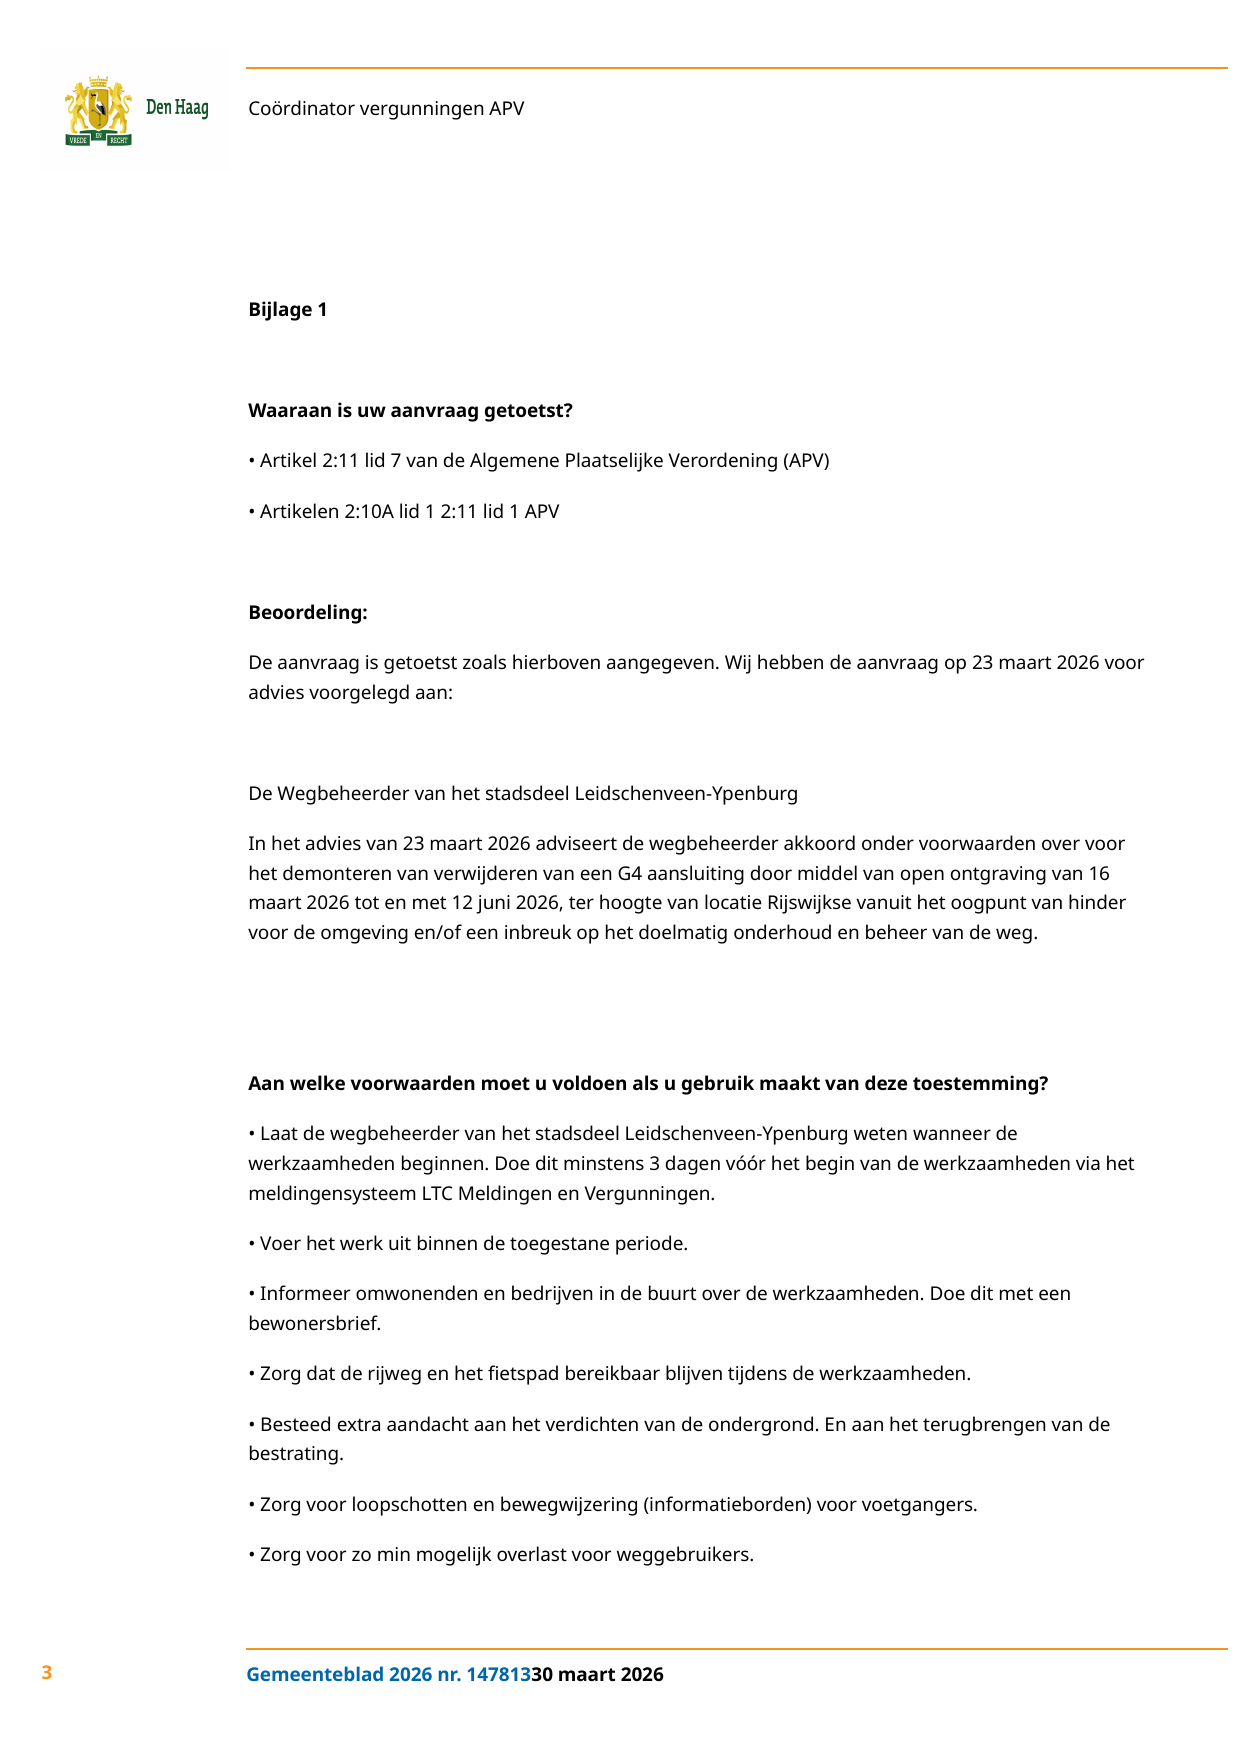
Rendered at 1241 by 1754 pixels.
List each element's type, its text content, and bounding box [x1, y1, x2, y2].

text • Laat de wegbeheerder van het stadsdeel Leidschenveen-Ypenburg weten wanneer de werkzaamheden beginnen. Doe dit minstens 3 dagen vóór het begin van de werkzaamheden via het meldingensysteem LTC Meldingen en Vergunningen. [248, 1121, 1152, 1206]
text • Zorg voor loopschotten en bewegwijzering (informatieborden) voor voetgangers. [248, 1491, 1152, 1517]
text Waaraan is uw aanvraag getoetst? [248, 397, 1152, 423]
text Bijlage 1 [248, 296, 1152, 322]
text Beoordeling: [248, 599, 1152, 625]
text • Artikel 2:11 lid 7 van de Algemene Plaatselijke Verordening (APV) [248, 448, 1152, 473]
text Coördinator vergunningen APV [248, 95, 1152, 121]
text De Wegbeheerder van het stadsdeel Leidschenveen-Ypenburg [248, 780, 1152, 806]
text • Voer het werk uit binnen de toegestane periode. [248, 1230, 1152, 1256]
text • Zorg voor zo min mogelijk overlast voor weggebruikers. [248, 1541, 1152, 1567]
text De aanvraag is getoetst zoals hierboven aangegeven. Wij hebben de aanvraag op 23 maart 2026 voor advies voorgelegd aan: [248, 649, 1152, 705]
text • Artikelen 2:10A lid 1 2:11 lid 1 APV [248, 498, 1152, 524]
text In het advies van 23 maart 2026 adviseert de wegbeheerder akkoord onder voorwaarden over voor het demonteren van verwijderen van een G4 aansluiting door middel van open ontgraving van 16 maart 2026 tot en met 12 juni 2026, ter hoogte van locatie Rijswijkse vanuit het oogpunt van hinder voor de omgeving en/of een inbreuk op het doelmatig onderhoud en beheer van de weg. [248, 830, 1152, 945]
text • Zorg dat de rijweg en het fietspad bereikbaar blijven tijdens de werkzaamheden. [248, 1361, 1152, 1386]
text • Informeer omwonenden en bedrijven in de buurt over de werkzaamheden. Doe dit met een bewonersbrief. [248, 1281, 1152, 1336]
text Aan welke voorwaarden moet u voldoen als u gebruik maakt van deze toestemming? [248, 1070, 1152, 1096]
text • Besteed extra aandacht aan het verdichten van de ondergrond. En aan het terugbrengen van de bestrating. [248, 1411, 1152, 1466]
picture [41, 47, 231, 172]
